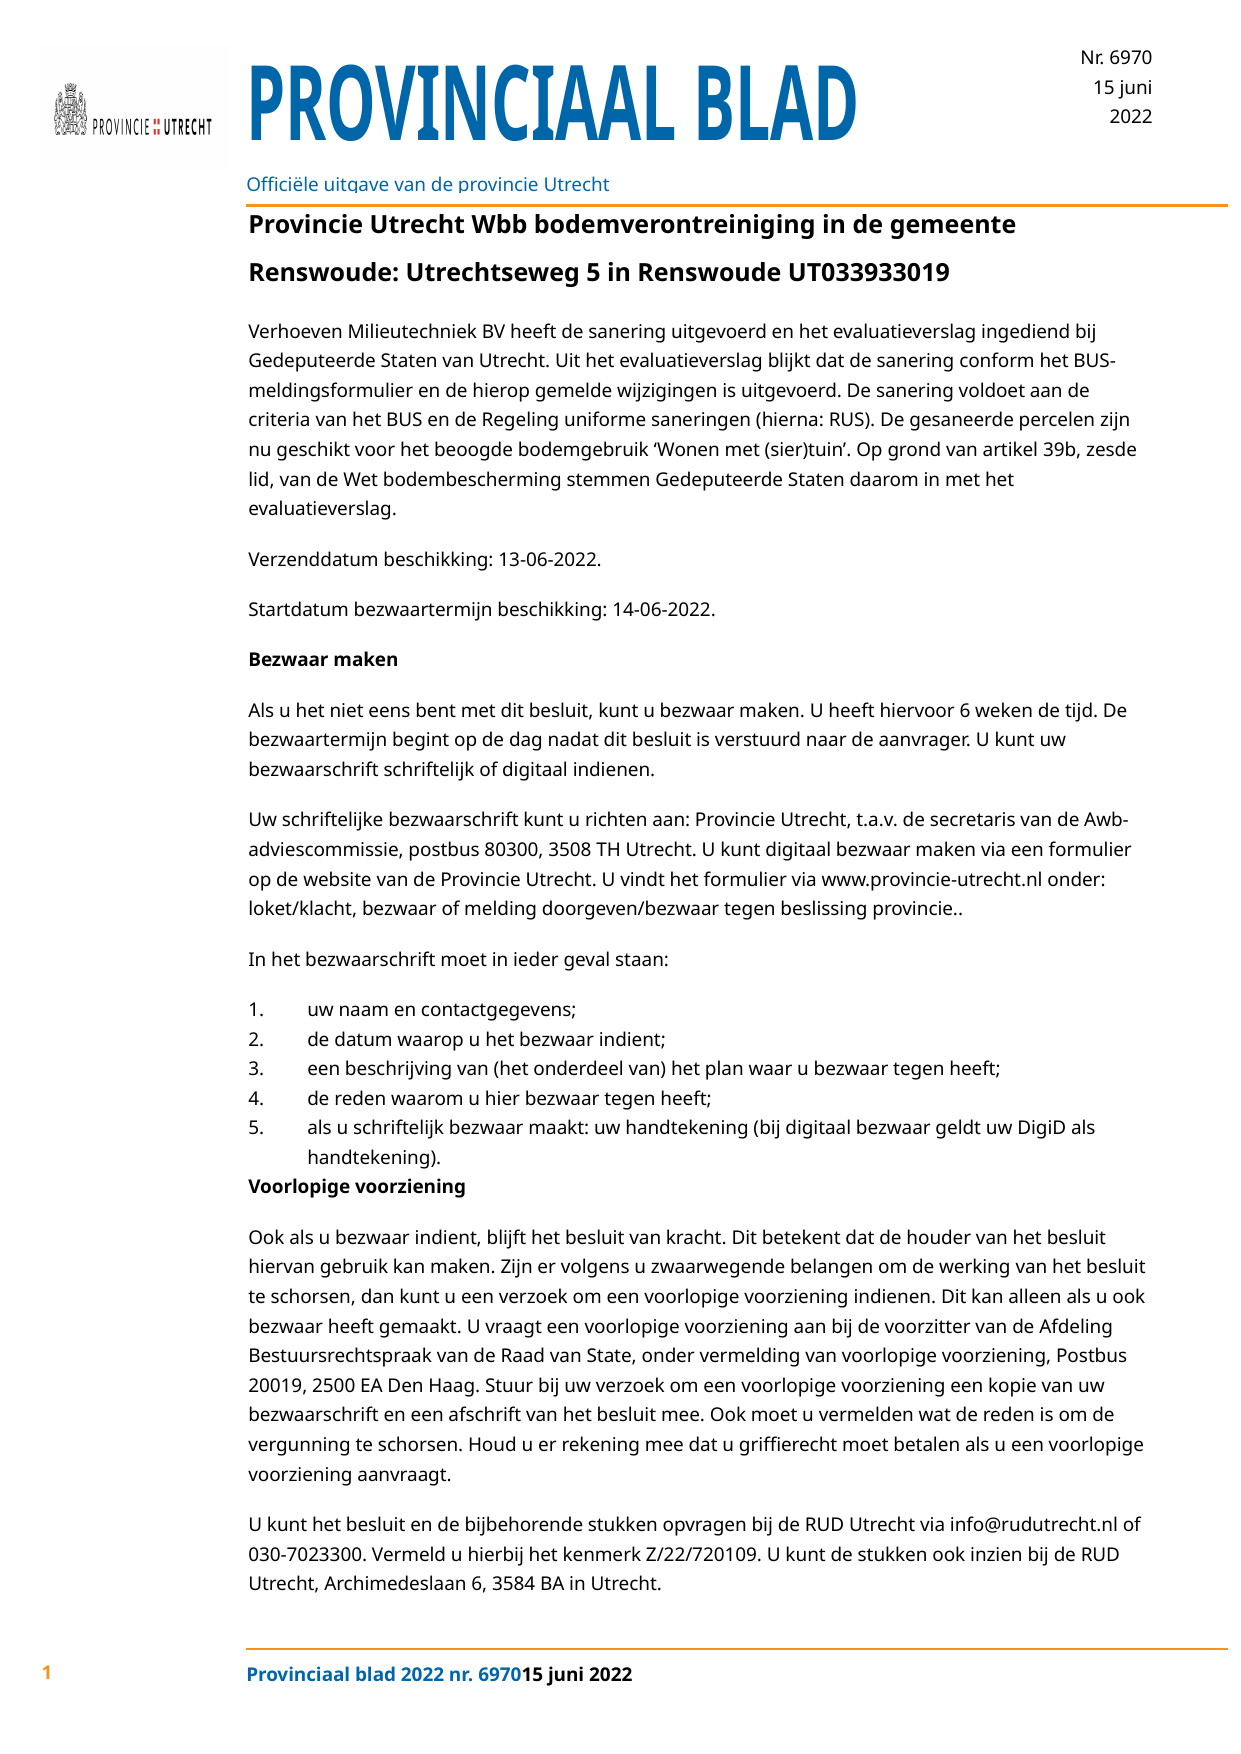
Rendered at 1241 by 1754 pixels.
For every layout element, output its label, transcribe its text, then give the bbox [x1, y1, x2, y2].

text Verzenddatum beschikking: 13-06-2022. [248, 546, 1152, 572]
text In het bezwaarschrift moet in ieder geval staan: [248, 946, 1152, 972]
text Bezwaar maken [248, 647, 1152, 672]
list de datum waarop u het bezwaar indient; [248, 1026, 1152, 1052]
text Als u het niet eens bent met dit besluit, kunt u bezwaar maken. U heeft hiervoor 6 weken de tijd. De bezwaartermijn begint op de dag nadat dit besluit is verstuurd naar de aanvrager. U kunt uw bezwaarschrift schriftelijk of digitaal indienen. [248, 697, 1152, 782]
text Verhoeven Milieutechniek BV heeft de sanering uitgevoerd en het evaluatieverslag ingediend bij Gedeputeerde Staten van Utrecht. Uit het evaluatieverslag blijkt dat de sanering conform het BUS-meldingsformulier en de hierop gemelde wijzigingen is uitgevoerd. De sanering voldoet aan de criteria van het BUS en de Regeling uniforme saneringen (hierna: RUS). De gesaneerde percelen zijn nu geschikt voor het beoogde bodemgebruik ‘Wonen met (sier)tuin’. Op grond van artikel 39b, zesde lid, van de Wet bodembescherming stemmen Gedeputeerde Staten daarom in met het evaluatieverslag. [248, 318, 1152, 521]
list de reden waarom u hier bezwaar tegen heeft; [248, 1085, 1152, 1111]
text Startdatum bezwaartermijn beschikking: 14-06-2022. [248, 596, 1152, 622]
text U kunt het besluit en de bijbehorende stukken opvragen bij de RUD Utrecht via info@rudutrecht.nl of 030-7023300. Vermeld u hierbij het kenmerk Z/22/720109. U kunt de stukken ook inzien bij de RUD Utrecht, Archimedeslaan 6, 3584 BA in Utrecht. [248, 1511, 1152, 1596]
list uw naam en contactgegevens; [248, 996, 1152, 1022]
text Uw schriftelijke bezwaarschrift kunt u richten aan: Provincie Utrecht, t.a.v. de secretaris van de Awb-adviescommissie, postbus 80300, 3508 TH Utrecht. U kunt digitaal bezwaar maken via een formulier op de website van de Provincie Utrecht. U vindt het formulier via www.provincie-utrecht.nl onder: loket/klacht, bezwaar of melding doorgeven/bezwaar tegen beslissing provincie.. [248, 807, 1152, 921]
text Voorlopige voorziening [248, 1174, 1152, 1199]
list als u schriftelijk bezwaar maakt: uw handtekening (bij digitaal bezwaar geldt uw DigiD als handtekening). [248, 1114, 1152, 1170]
list een beschrijving van (het onderdeel van) het plan waar u bezwaar tegen heeft; [248, 1055, 1152, 1081]
text Provincie Utrecht Wbb bodemverontreiniging in de gemeente Renswoude: Utrechtseweg 5 in Renswoude UT033933019 [248, 207, 1152, 288]
picture [41, 47, 231, 172]
text Ook als u bezwaar indient, blijft het besluit van kracht. Dit betekent dat de houder van het besluit hiervan gebruik kan maken. Zijn er volgens u zwaarwegende belangen om de werking van het besluit te schorsen, dan kunt u een verzoek om een voorlopige voorziening indienen. Dit kan alleen als u ook bezwaar heeft gemaakt. U vraagt een voorlopige voorziening aan bij de voorzitter van de Afdeling Bestuursrechtspraak van de Raad van State, onder vermelding van voorlopige voorziening, Postbus 20019, 2500 EA Den Haag. Stuur bij uw verzoek om een voorlopige voorziening een kopie van uw bezwaarschrift en een afschrift van het besluit mee. Ook moet u vermelden wat de reden is om de vergunning te schorsen. Houd u er rekening mee dat u griffierecht moet betalen als u een voorlopige voorziening aanvraagt. [248, 1224, 1152, 1487]
